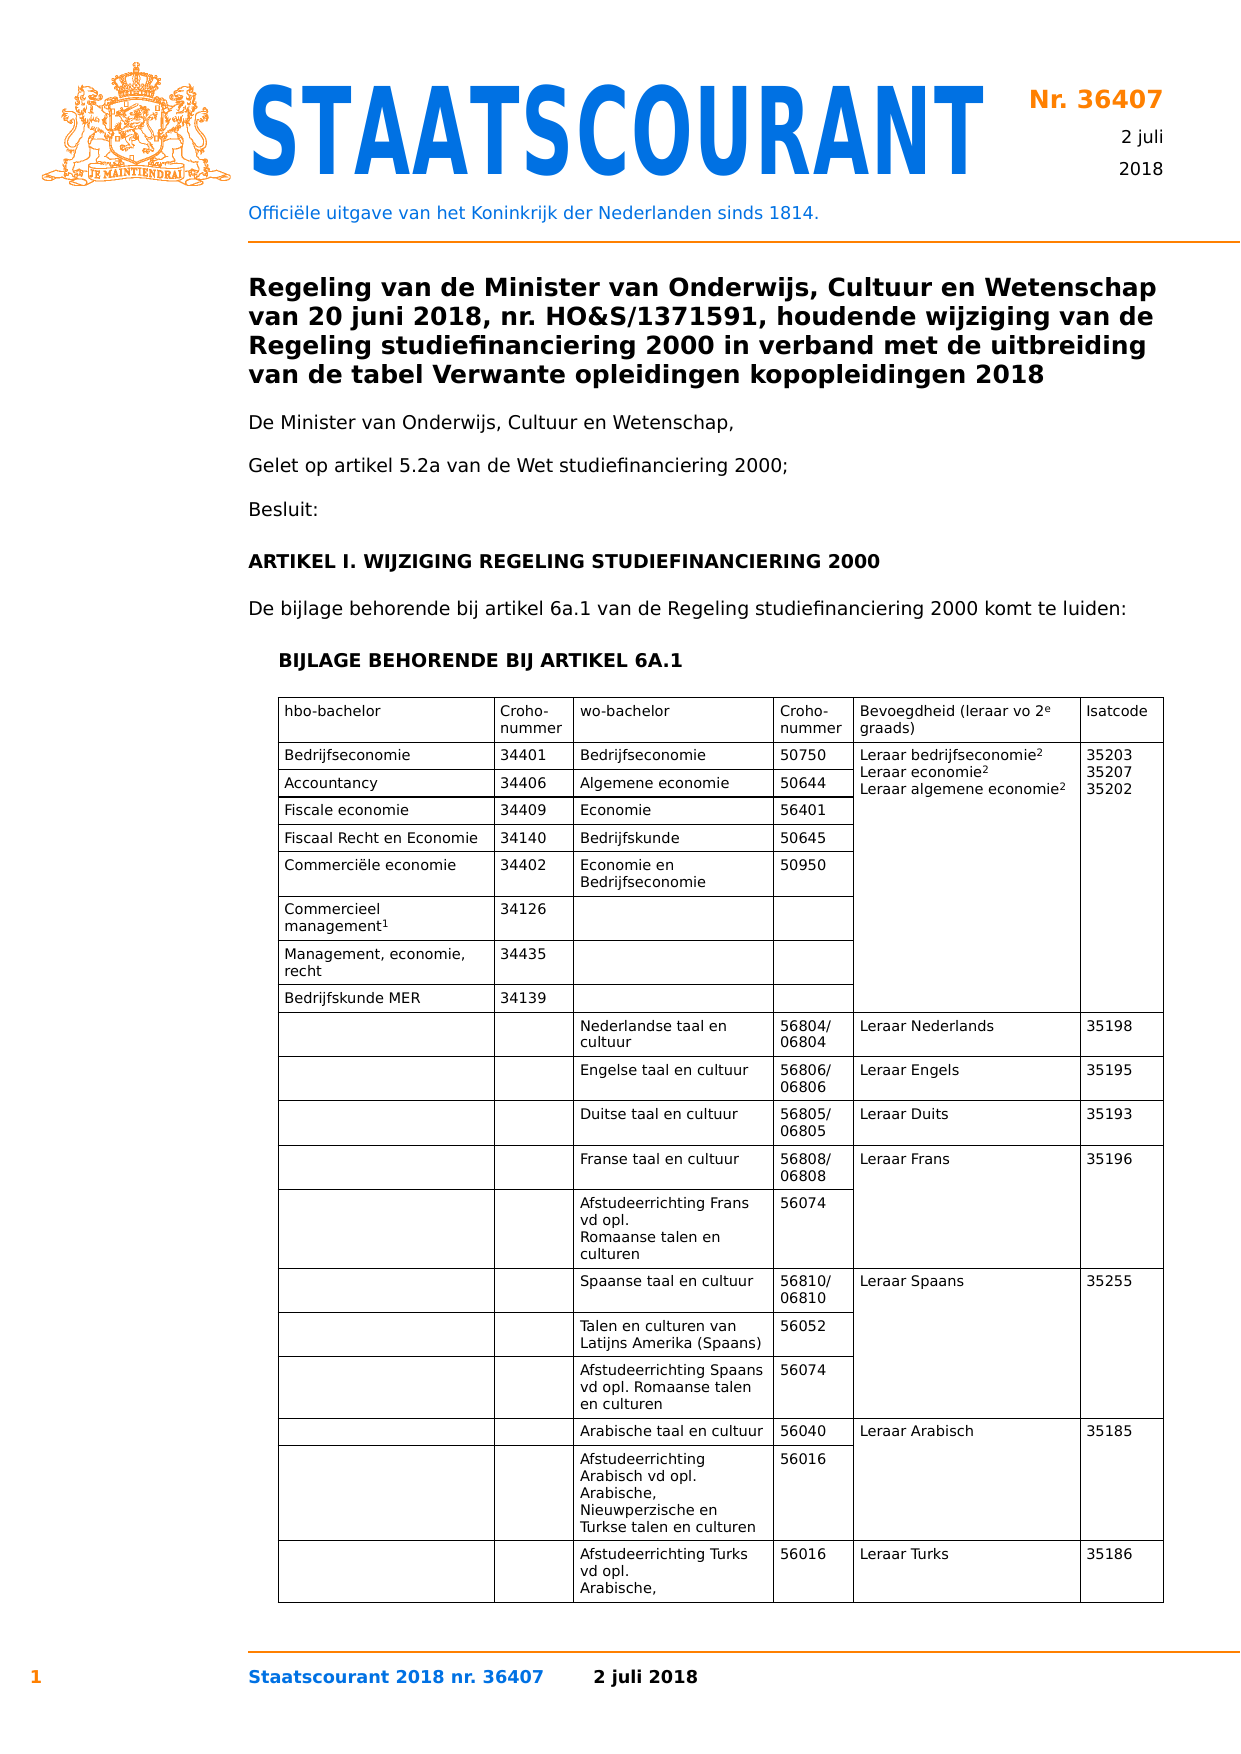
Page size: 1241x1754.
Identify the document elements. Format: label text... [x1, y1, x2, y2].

table_cell Afstudeerrichting Frans vd opl. Romaanse talen en culturen [574, 1190, 773, 1267]
table_cell 56040 [774, 1419, 853, 1445]
table_cell [495, 1269, 573, 1312]
table_cell Engelse taal en cultuur [574, 1057, 773, 1100]
table_cell Talen en culturen van Latijns Amerika (Spaans) [574, 1313, 773, 1356]
table_cell 35186 [1081, 1541, 1163, 1602]
table_cell 56805/ 06805 [774, 1101, 853, 1145]
table_header Croho-nummer [495, 698, 573, 742]
table_cell 56804/ 06804 [774, 1013, 853, 1056]
table_cell [495, 1541, 573, 1602]
table_cell 35185 [1081, 1419, 1163, 1540]
table_cell 50644 [774, 770, 853, 796]
table_header hbo-bachelor [279, 698, 494, 742]
table_cell [279, 1013, 494, 1056]
table_cell Afstudeerrichting Spaans vd opl. Romaanse talen en culturen [574, 1357, 773, 1418]
table_cell 56810/ 06810 [774, 1269, 853, 1312]
table_cell Bedrijfseconomie [574, 743, 773, 769]
table_header Croho-nummer [774, 698, 853, 742]
table_cell 34406 [495, 770, 573, 796]
table_cell Commercieel management1 [279, 897, 494, 940]
table_cell Franse taal en cultuur [574, 1146, 773, 1189]
table_cell Fiscale economie [279, 798, 494, 824]
table_cell 50950 [774, 852, 853, 896]
table_cell Accountancy [279, 770, 494, 796]
table_cell 35195 [1081, 1057, 1163, 1100]
subtitle Regeling van de Minister van Onderwijs, Cultuur en Wetenschap van 20 juni 2018, nr. HO&S/1371591, houdende wijziging van de Regeling studiefinanciering 2000 in verband met de uitbreiding van de tabel Verwante opleidingen kopopleidingen 2018 [248, 273, 1163, 390]
table_cell 56806/ 06806 [774, 1057, 853, 1100]
table_cell 34401 [495, 743, 573, 769]
table_cell [495, 1313, 573, 1356]
table_cell 34409 [495, 798, 573, 824]
table_cell 56074 [774, 1190, 853, 1267]
table_cell [279, 1313, 494, 1356]
table_cell 56016 [774, 1541, 853, 1602]
table_cell 34435 [495, 941, 573, 984]
table_cell [279, 1419, 494, 1445]
table_cell Spaanse taal en cultuur [574, 1269, 773, 1312]
table_cell [574, 897, 773, 940]
table_cell Leraar Arabisch [854, 1419, 1080, 1540]
table_cell [279, 1057, 494, 1100]
table_cell [279, 1269, 494, 1312]
table_cell Management, economie, recht [279, 941, 494, 984]
table_cell [495, 1057, 573, 1100]
table_cell 34140 [495, 825, 573, 851]
table_cell [495, 1101, 573, 1145]
table_cell 56052 [774, 1313, 853, 1356]
table_cell Arabische taal en cultuur [574, 1419, 773, 1445]
table_cell 35196 [1081, 1146, 1163, 1267]
table_header Nr. 36407 [998, 62, 1240, 121]
table_cell [279, 1446, 494, 1540]
text De bijlage behorende bij artikel 6a.1 van de Regeling studiefinanciering 2000 komt te luiden: [248, 598, 1163, 620]
subtitle BIJLAGE BEHORENDE BIJ ARTIKEL 6A.1 [278, 650, 1163, 672]
table_cell 34139 [495, 985, 573, 1012]
text Gelet op artikel 5.2a van de Wet studiefinanciering 2000; [248, 455, 1163, 477]
table_cell [495, 1419, 573, 1445]
table_cell 34126 [495, 897, 573, 940]
table_cell Duitse taal en cultuur [574, 1101, 773, 1145]
table_header STAATSCOURANT [248, 62, 998, 203]
table_cell Economie [574, 798, 773, 824]
table_cell 56401 [774, 798, 853, 824]
table_cell [279, 1146, 494, 1189]
picture [41, 62, 231, 186]
table_cell Bedrijfskunde [574, 825, 773, 851]
table_cell [774, 897, 853, 940]
table_cell 56808/ 06808 [774, 1146, 853, 1189]
table_cell 2 juli [998, 121, 1240, 153]
table_cell [279, 1541, 494, 1602]
table_header Bevoegdheid (leraar vo 2e graads) [854, 698, 1080, 742]
table_header wo-bachelor [574, 698, 773, 742]
table_cell 35255 [1081, 1269, 1163, 1418]
subtitle ARTIKEL I. WIJZIGING REGELING STUDIEFINANCIERING 2000 [248, 551, 1163, 573]
table_cell Algemene economie [574, 770, 773, 796]
table_cell [279, 1101, 494, 1145]
table_cell [495, 1146, 573, 1189]
table_cell [495, 1190, 573, 1267]
table_cell Fiscaal Recht en Economie [279, 825, 494, 851]
table_cell 56016 [774, 1446, 853, 1540]
table_cell Afstudeerrichting Arabisch vd opl. Arabische, Nieuwperzische en Turkse talen en culturen [574, 1446, 773, 1540]
table_cell [279, 1190, 494, 1267]
table_cell Officiële uitgave van het Koninkrijk der Nederlanden sinds 1814. [248, 203, 1240, 241]
table_cell Bedrijfskunde MER [279, 985, 494, 1012]
table_header Isatcode [1081, 698, 1163, 742]
table_cell Economie en Bedrijfseconomie [574, 852, 773, 896]
table_cell Afstudeerrichting Turks vd opl. Arabische, [574, 1541, 773, 1602]
table_cell 2018 [998, 153, 1240, 203]
table_cell [574, 941, 773, 984]
table_cell [774, 941, 853, 984]
table_cell Leraar Engels [854, 1057, 1080, 1100]
table_cell 50750 [774, 743, 853, 769]
table_cell Nederlandse taal en cultuur [574, 1013, 773, 1056]
table_cell Leraar Spaans [854, 1269, 1080, 1418]
table_cell Leraar Frans [854, 1146, 1080, 1267]
table_cell [279, 1357, 494, 1418]
table_cell 35198 [1081, 1013, 1163, 1056]
table_cell Leraar Duits [854, 1101, 1080, 1145]
table_cell 34402 [495, 852, 573, 896]
table_cell [774, 985, 853, 1012]
table_cell Leraar bedrijfseconomie2 Leraar economie2 Leraar algemene economie2 [854, 743, 1080, 1012]
text De Minister van Onderwijs, Cultuur en Wetenschap, [248, 412, 1163, 433]
table_cell Leraar Turks [854, 1541, 1080, 1602]
table_cell [495, 1357, 573, 1418]
table_cell 35193 [1081, 1101, 1163, 1145]
table_cell 35203 35207 35202 [1081, 743, 1163, 1012]
table_header [25, 62, 248, 241]
table_cell [574, 985, 773, 1012]
table_cell [495, 1446, 573, 1540]
table_cell [495, 1013, 573, 1056]
table_cell Leraar Nederlands [854, 1013, 1080, 1056]
table_cell Bedrijfseconomie [279, 743, 494, 769]
table_cell 50645 [774, 825, 853, 851]
table_cell 56074 [774, 1357, 853, 1418]
table_cell Commerciële economie [279, 852, 494, 896]
text Besluit: [248, 499, 1163, 521]
